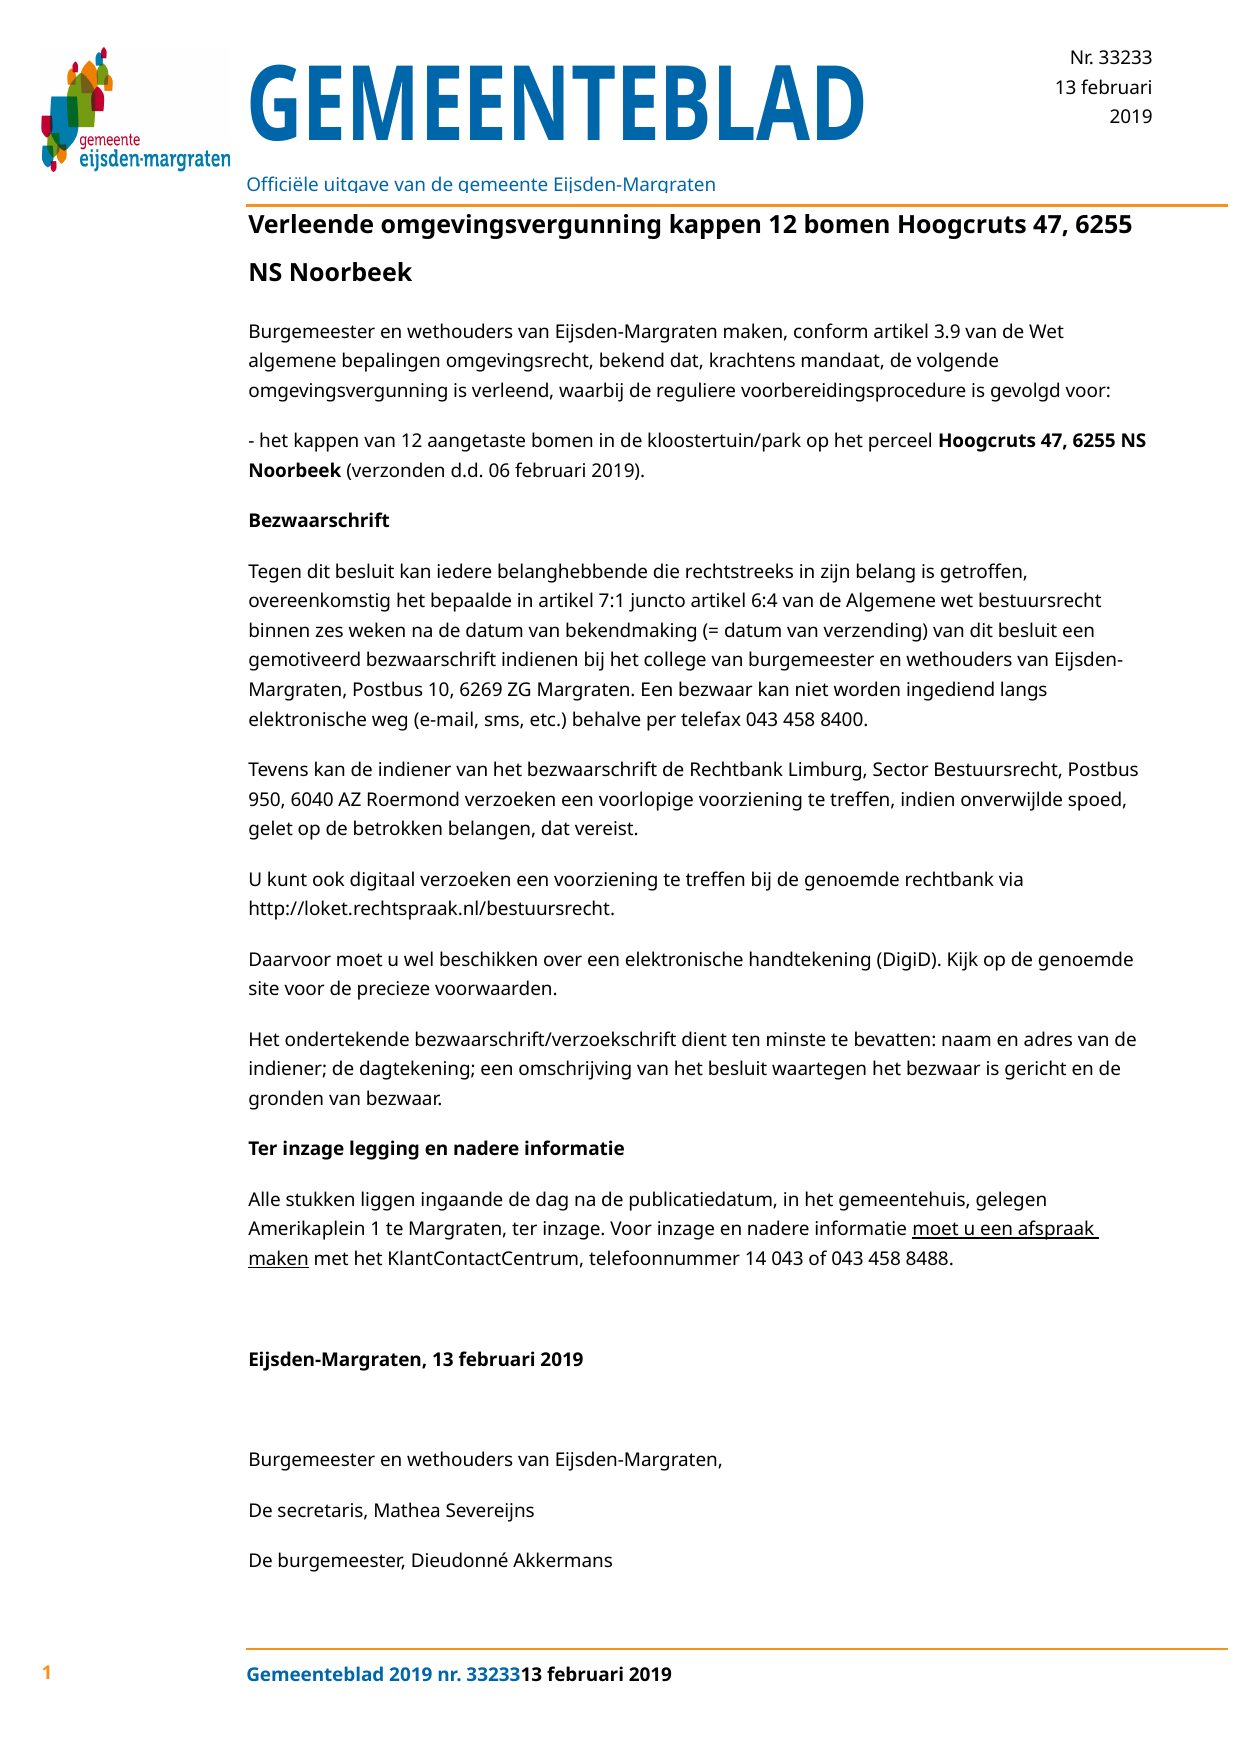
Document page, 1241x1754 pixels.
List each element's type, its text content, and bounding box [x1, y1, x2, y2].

text De secretaris, Mathea Severeijns [248, 1497, 1152, 1523]
text Alle stukken liggen ingaande de dag na de publicatiedatum, in het gemeentehuis, gelegen Amerikaplein 1 te Margraten, ter inzage. Voor inzage en nadere informatie moet u een afspraak maken met het KlantContactCentrum, telefoonnummer 14 043 of 043 458 8488. [248, 1186, 1152, 1271]
text Tegen dit besluit kan iedere belanghebbende die rechtstreeks in zijn belang is getroffen, overeenkomstig het bepaalde in artikel 7:1 juncto artikel 6:4 van de Algemene wet bestuursrecht binnen zes weken na de datum van bekendmaking (= datum van verzending) van dit besluit een gemotiveerd bezwaarschrift indienen bij het college van burgemeester en wethouders van Eijsden-Margraten, Postbus 10, 6269 ZG Margraten. Een bezwaar kan niet worden ingediend langs elektronische weg (e-mail, sms, etc.) behalve per telefax 043 458 8400. [248, 558, 1152, 732]
text De burgemeester, Dieudonné Akkermans [248, 1547, 1152, 1573]
text Ter inzage legging en nadere informatie [248, 1135, 1152, 1161]
text Tevens kan de indiener van het bezwaarschrift de Rechtbank Limburg, Sector Bestuursrecht, Postbus 950, 6040 AZ Roermond verzoeken een voorlopige voorziening te treffen, indien onverwijlde spoed, gelet op de betrokken belangen, dat vereist. [248, 756, 1152, 841]
text Daarvoor moet u wel beschikken over een elektronische handtekening (DigiD). Kijk op de genoemde site voor de precieze voorwaarden. [248, 946, 1152, 1001]
text Het ondertekende bezwaarschrift/verzoekschrift dient ten minste te bevatten: naam en adres van de indiener; de dagtekening; een omschrijving van het besluit waartegen het bezwaar is gericht en de gronden van bezwaar. [248, 1026, 1152, 1111]
text Burgemeester en wethouders van Eijsden-Margraten maken, conform artikel 3.9 van de Wet algemene bepalingen omgevingsrecht, bekend dat, krachtens mandaat, de volgende omgevingsvergunning is verleend, waarbij de reguliere voorbereidingsprocedure is gevolgd voor: [248, 318, 1152, 403]
text Verleende omgevingsvergunning kappen 12 bomen Hoogcruts 47, 6255 NS Noorbeek [248, 207, 1152, 288]
text - het kappen van 12 aangetaste bomen in de kloostertuin/park op het perceel Hoogcruts 47, 6255 NS Noorbeek (verzonden d.d. 06 februari 2019). [248, 427, 1152, 483]
text Burgemeester en wethouders van Eijsden-Margraten, [248, 1447, 1152, 1472]
picture [41, 47, 231, 172]
text U kunt ook digitaal verzoeken een voorziening te treffen bij de genoemde rechtbank via http://loket.rechtspraak.nl/bestuursrecht. [248, 866, 1152, 921]
text Eijsden-Margraten, 13 februari 2019 [248, 1346, 1152, 1372]
text Bezwaarschrift [248, 507, 1152, 533]
